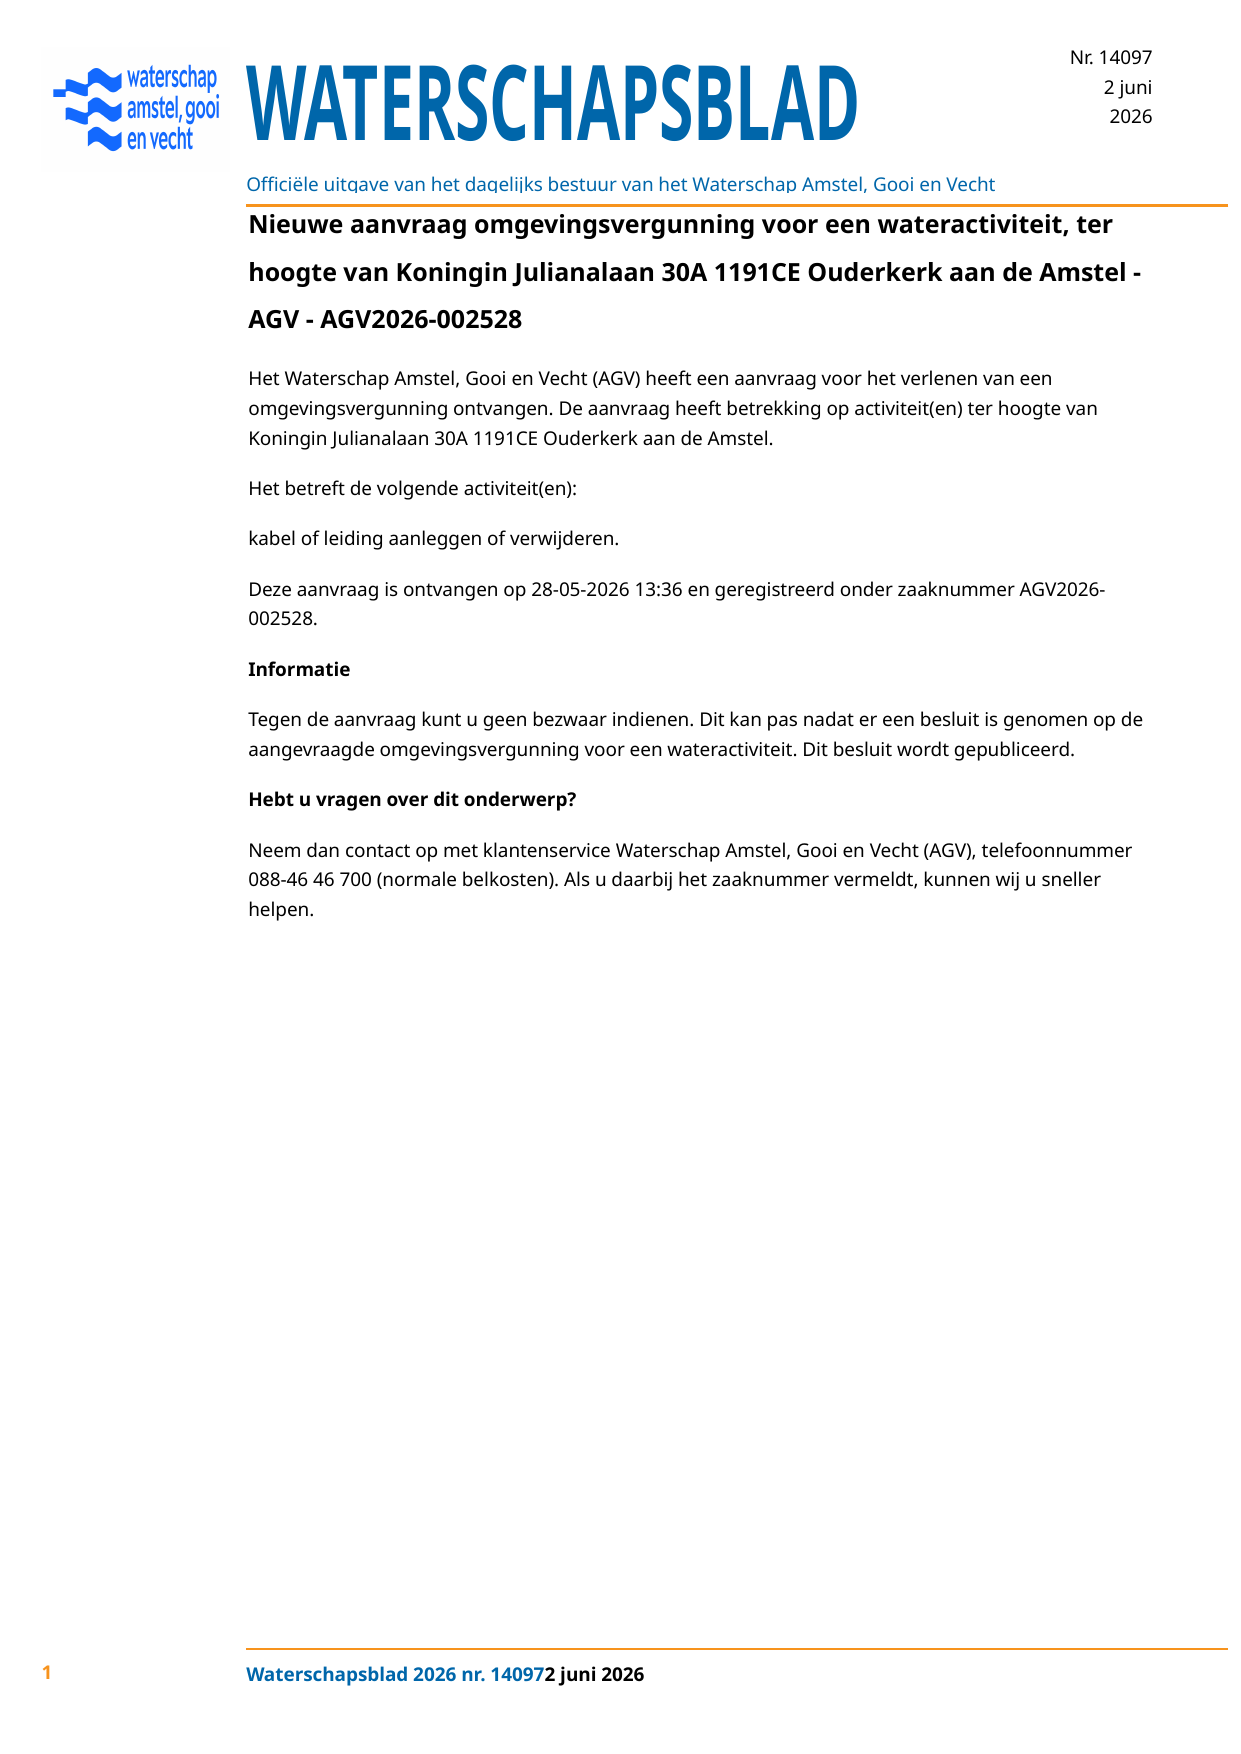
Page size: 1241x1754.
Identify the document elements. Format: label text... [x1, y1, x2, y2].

text kabel of leiding aanleggen of verwijderen. [248, 526, 1152, 551]
text Nieuwe aanvraag omgevingsvergunning voor een wateractiviteit, ter hoogte van Koningin Julianalaan 30A 1191CE Ouderkerk aan de Amstel - AGV - AGV2026-002528 [248, 207, 1152, 336]
text Het betreft de volgende activiteit(en): [248, 475, 1152, 501]
text Tegen de aanvraag kunt u geen bezwaar indienen. Dit kan pas nadat er een besluit is genomen op de aangevraagde omgevingsvergunning voor een wateractiviteit. Dit besluit wordt gepubliceerd. [248, 706, 1152, 762]
text Informatie [248, 656, 1152, 682]
text Deze aanvraag is ontvangen op 28-05-2026 13:36 en geregistreerd onder zaaknummer AGV2026-002528. [248, 576, 1152, 631]
text Het Waterschap Amstel, Gooi en Vecht (AGV) heeft een aanvraag voor het verlenen van een omgevingsvergunning ontvangen. De aanvraag heeft betrekking op activiteit(en) ter hoogte van Koningin Julianalaan 30A 1191CE Ouderkerk aan de Amstel. [248, 366, 1152, 450]
text Hebt u vragen over dit onderwerp? [248, 786, 1152, 812]
picture [41, 47, 231, 172]
text Neem dan contact op met klantenservice Waterschap Amstel, Gooi en Vecht (AGV), telefoonnummer 088-46 46 700 (normale belkosten). Als u daarbij het zaaknummer vermeldt, kunnen wij u sneller helpen. [248, 837, 1152, 922]
